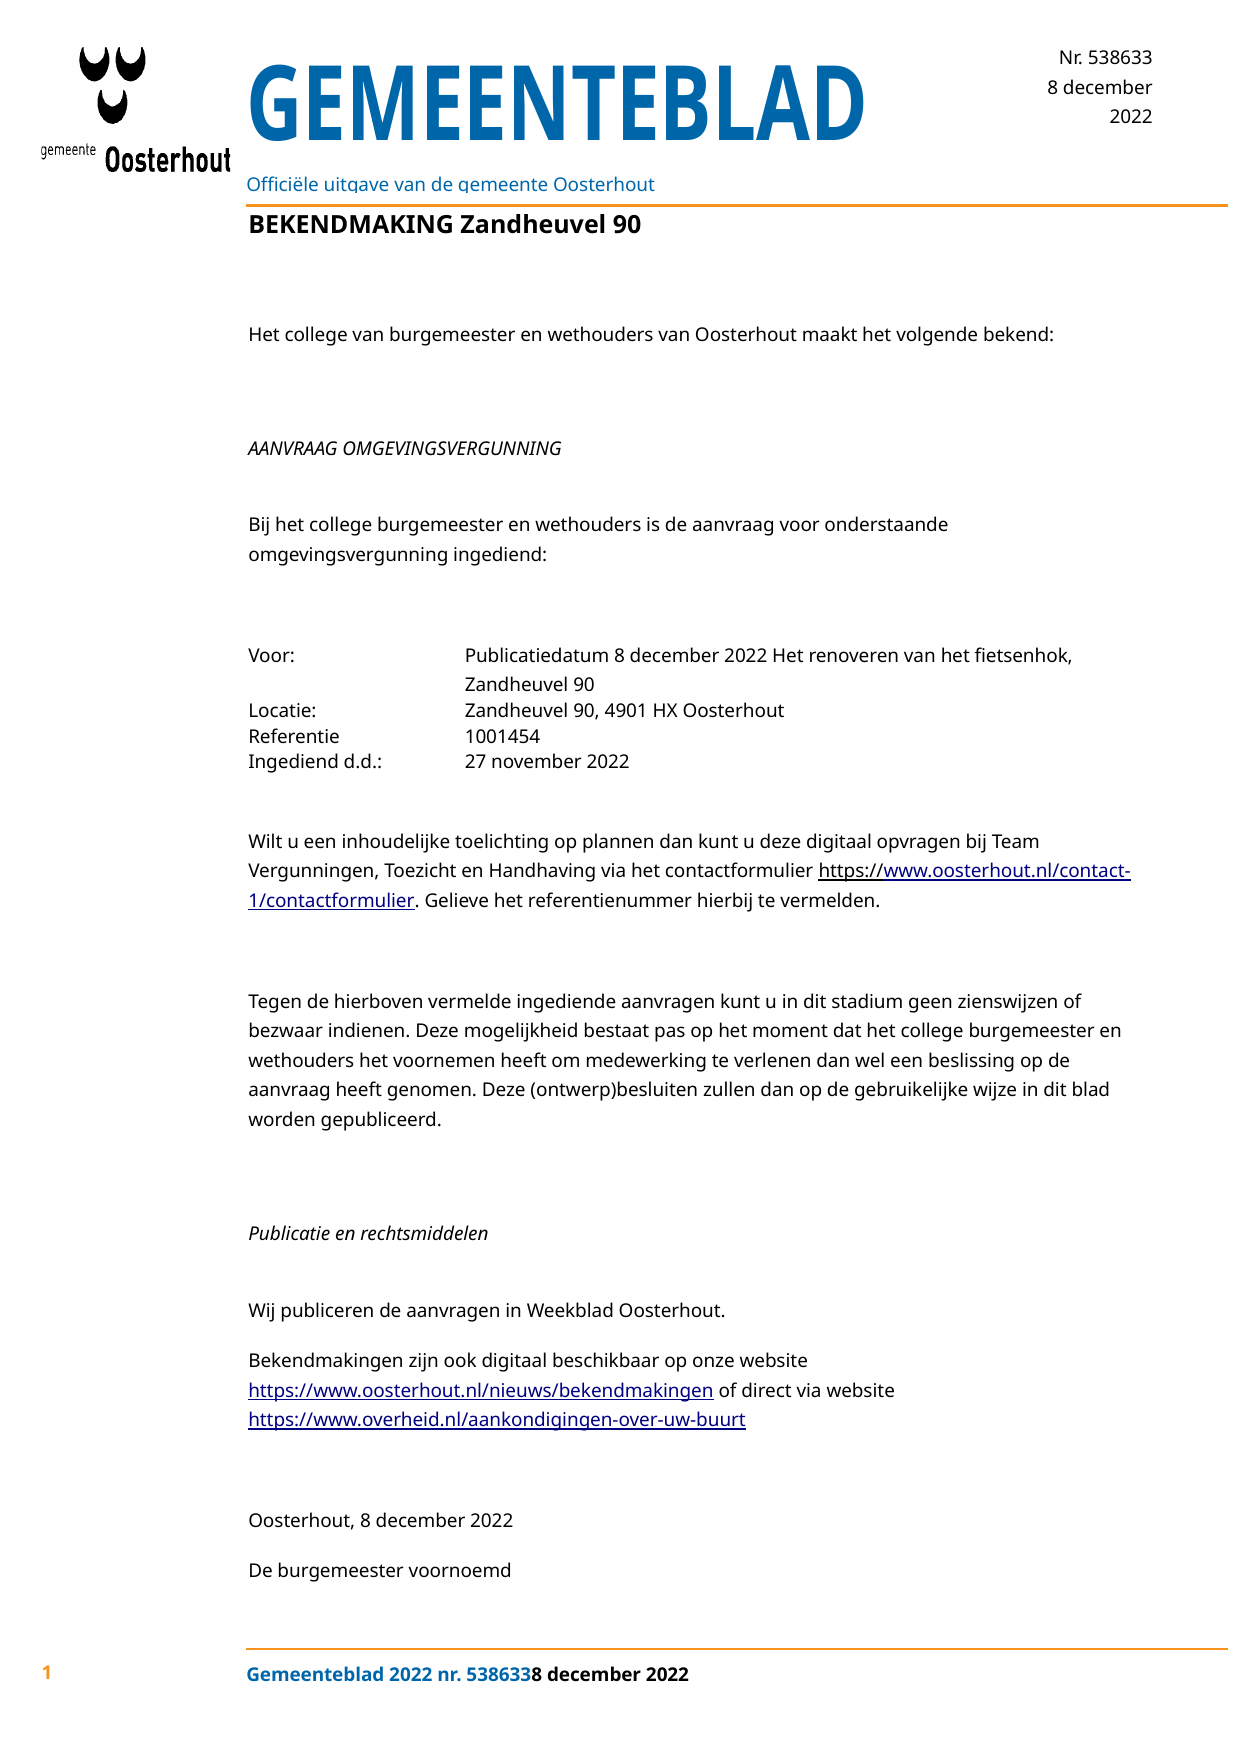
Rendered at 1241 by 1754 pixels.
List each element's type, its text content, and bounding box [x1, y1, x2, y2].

text Wilt u een inhoudelijke toelichting op plannen dan kunt u deze digitaal opvragen bij Team Vergunningen, Toezicht en Handhaving via het contactformulier https://www.oosterhout.nl/contact-1/contactformulier. Gelieve het referentienummer hierbij te vermelden. [248, 828, 1152, 913]
text Oosterhout, 8 december 2022 [248, 1507, 1152, 1533]
table_header Voor: [248, 642, 464, 697]
picture [41, 47, 231, 172]
table_cell Ingediend d.d.: [248, 749, 464, 774]
table_cell 27 november 2022 [465, 749, 1152, 774]
table_cell 1001454 [465, 723, 1152, 748]
table_cell Zandheuvel 90, 4901 HX Oosterhout [465, 697, 1152, 723]
text AANVRAAG OMGEVINGSVERGUNNING [248, 435, 1152, 461]
table_cell Locatie: [248, 697, 464, 723]
text Het college van burgemeester en wethouders van Oosterhout maakt het volgende bekend: [248, 321, 1152, 346]
text Tegen de hierboven vermelde ingediende aanvragen kunt u in dit stadium geen zienswijzen of bezwaar indienen. Deze mogelijkheid bestaat pas op het moment dat het college burgemeester en wethouders het voornemen heeft om medewerking te verlenen dan wel een beslissing op de aanvraag heeft genomen. Deze (ontwerp)besluiten zullen dan op de gebruikelijke wijze in dit blad worden gepubliceerd. [248, 988, 1152, 1132]
text Publicatie en rechtsmiddelen [248, 1221, 1152, 1246]
table_header Publicatiedatum 8 december 2022 Het renoveren van het fietsenhok, Zandheuvel 90 [465, 642, 1152, 697]
text Bekendmakingen zijn ook digitaal beschikbaar op onze website https://www.oosterhout.nl/nieuws/bekendmakingen of direct via website https://www.overheid.nl/aankondigingen-over-uw-buurt [248, 1347, 1152, 1432]
text Wij publiceren de aanvragen in Weekblad Oosterhout. [248, 1297, 1152, 1322]
text Bij het college burgemeester en wethouders is de aanvraag voor onderstaande omgevingsvergunning ingediend: [248, 511, 1152, 567]
table_cell Referentie [248, 723, 464, 748]
text BEKENDMAKING Zandheuvel 90 [248, 207, 1152, 241]
text De burgemeester voornoemd [248, 1558, 1152, 1583]
